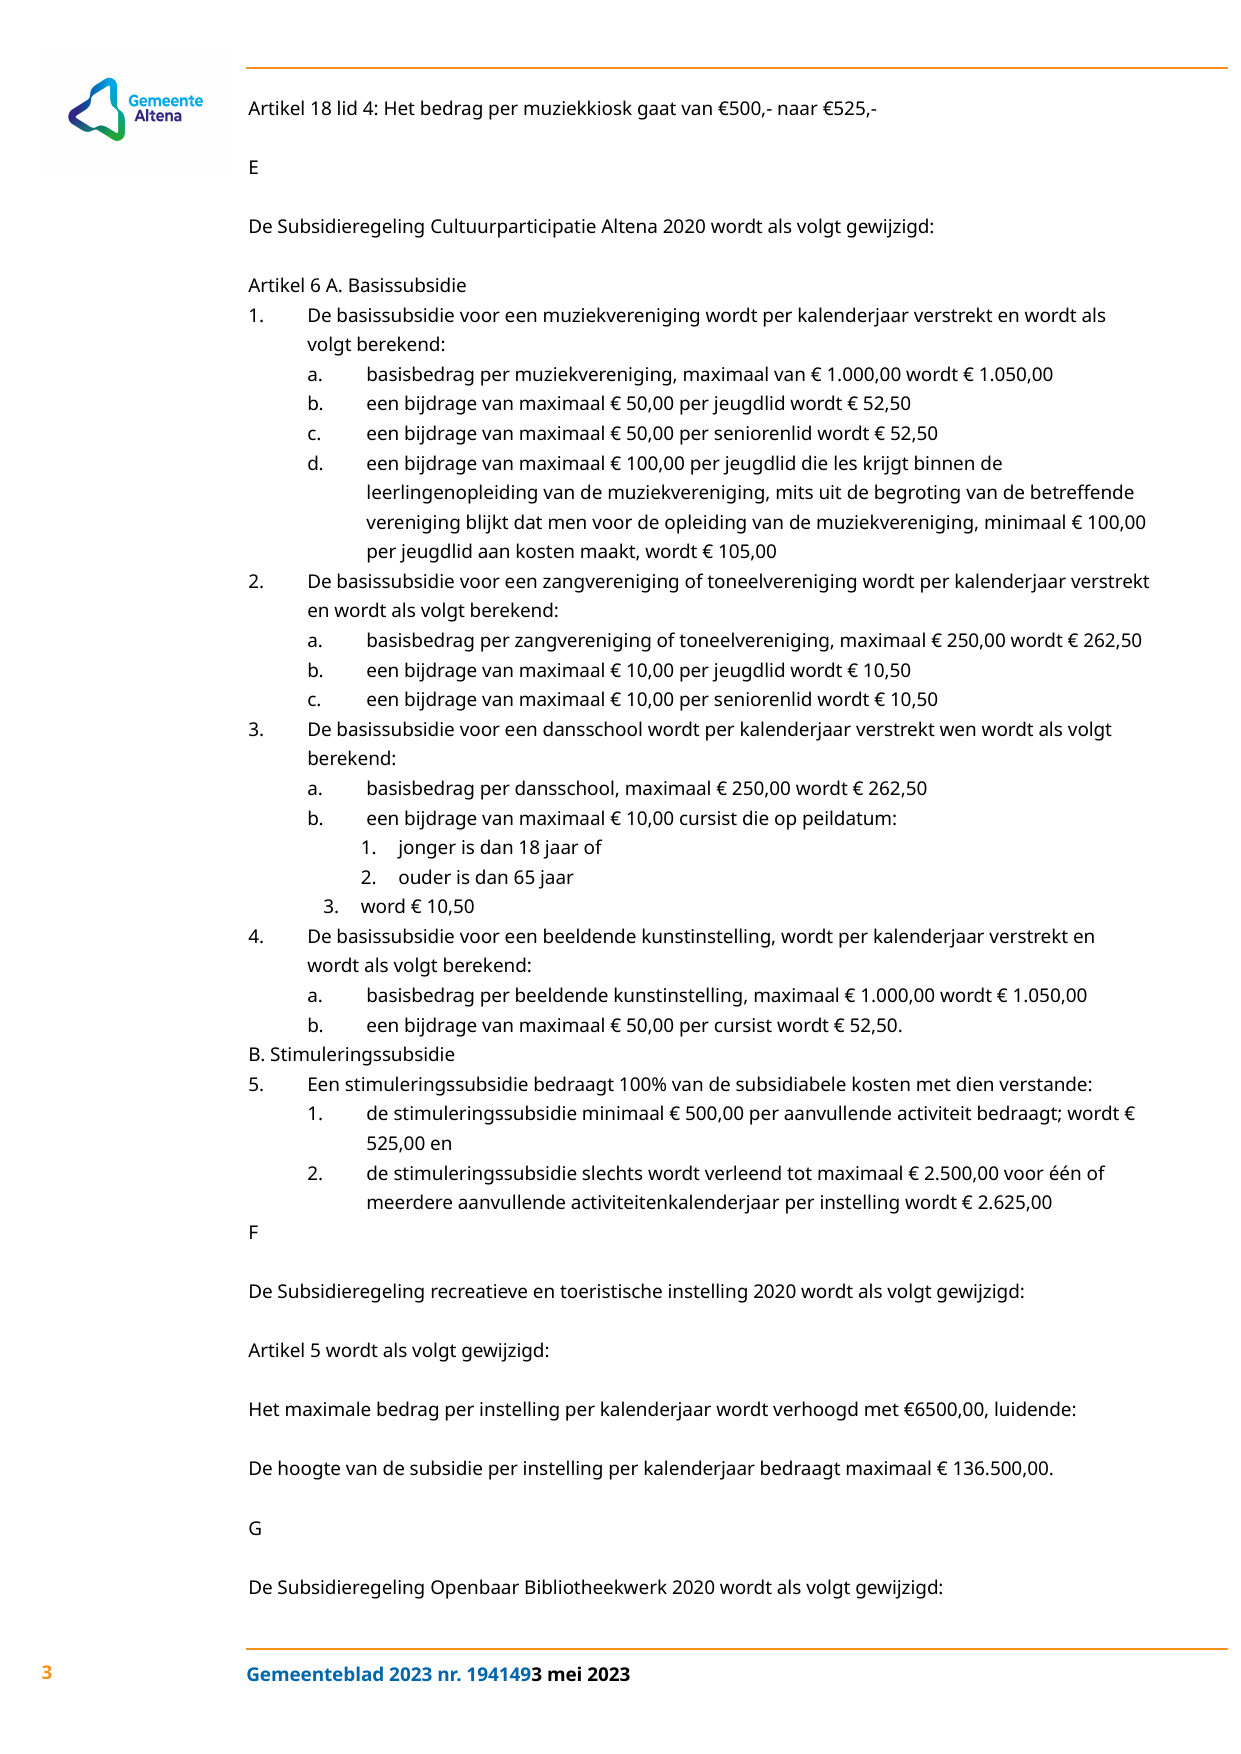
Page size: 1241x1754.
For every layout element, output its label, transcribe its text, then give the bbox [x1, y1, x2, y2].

list een bijdrage van maximaal € 50,00 per jeugdlid wordt € 52,50 [307, 391, 1152, 416]
list een bijdrage van maximaal € 100,00 per jeugdlid die les krijgt binnen de leerlingenopleiding van de muziekvereniging, mits uit de begroting van de betreffende vereniging blijkt dat men voor de opleiding van de muziekvereniging, minimaal € 100,00 per jeugdlid aan kosten maakt, wordt € 105,00 [307, 450, 1152, 564]
list De basissubsidie voor een zangvereniging of toneelvereniging wordt per kalenderjaar verstrekt en wordt als volgt berekend: [248, 568, 1152, 623]
list Een stimuleringssubsidie bedraagt 100% van de subsidiabele kosten met dien verstande: [248, 1071, 1152, 1097]
text Artikel 6 A. Basissubsidie [248, 272, 1152, 298]
list De basissubsidie voor een muziekvereniging wordt per kalenderjaar verstrekt en wordt als volgt berekend: [248, 302, 1152, 357]
list ouder is dan 65 jaar [361, 864, 1152, 890]
text De Subsidieregeling Cultuurparticipatie Altena 2020 wordt als volgt gewijzigd: [248, 213, 1152, 239]
text De hoogte van de subsidie per instelling per kalenderjaar bedraagt maximaal € 136.500,00. [248, 1456, 1152, 1481]
text B. Stimuleringssubsidie [248, 1041, 1152, 1067]
list basisbedrag per dansschool, maximaal € 250,00 wordt € 262,50 [307, 775, 1152, 801]
list een bijdrage van maximaal € 10,00 per seniorenlid wordt € 10,50 [307, 686, 1152, 712]
list jonger is dan 18 jaar of [361, 834, 1152, 860]
list De basissubsidie voor een dansschool wordt per kalenderjaar verstrekt wen wordt als volgt berekend: [248, 716, 1152, 771]
list een bijdrage van maximaal € 50,00 per seniorenlid wordt € 52,50 [307, 420, 1152, 446]
list een bijdrage van maximaal € 10,00 cursist die op peildatum: [307, 805, 1152, 831]
text Artikel 18 lid 4: Het bedrag per muziekkiosk gaat van €500,- naar €525,- [248, 95, 1152, 121]
list word € 10,50 [323, 893, 1152, 919]
text F [248, 1219, 1152, 1245]
list een bijdrage van maximaal € 50,00 per cursist wordt € 52,50. [307, 1012, 1152, 1038]
text De Subsidieregeling recreatieve en toeristische instelling 2020 wordt als volgt gewijzigd: [248, 1278, 1152, 1304]
list De basissubsidie voor een beeldende kunstinstelling, wordt per kalenderjaar verstrekt en wordt als volgt berekend: [248, 923, 1152, 978]
list basisbedrag per zangvereniging of toneelvereniging, maximaal € 250,00 wordt € 262,50 [307, 627, 1152, 653]
text De Subsidieregeling Openbaar Bibliotheekwerk 2020 wordt als volgt gewijzigd: [248, 1574, 1152, 1600]
list de stimuleringssubsidie minimaal € 500,00 per aanvullende activiteit bedraagt; wordt € 525,00 en [307, 1101, 1152, 1156]
list basisbedrag per beeldende kunstinstelling, maximaal € 1.000,00 wordt € 1.050,00 [307, 982, 1152, 1008]
list een bijdrage van maximaal € 10,00 per jeugdlid wordt € 10,50 [307, 657, 1152, 683]
text Artikel 5 wordt als volgt gewijzigd: [248, 1337, 1152, 1363]
list basisbedrag per muziekvereniging, maximaal van € 1.000,00 wordt € 1.050,00 [307, 361, 1152, 387]
picture [41, 47, 231, 172]
text Het maximale bedrag per instelling per kalenderjaar wordt verhoogd met €6500,00, luidende: [248, 1396, 1152, 1422]
text G [248, 1515, 1152, 1541]
list de stimuleringssubsidie slechts wordt verleend tot maximaal € 2.500,00 voor één of meerdere aanvullende activiteitenkalenderjaar per instelling wordt € 2.625,00 [307, 1160, 1152, 1215]
text E [248, 154, 1152, 180]
